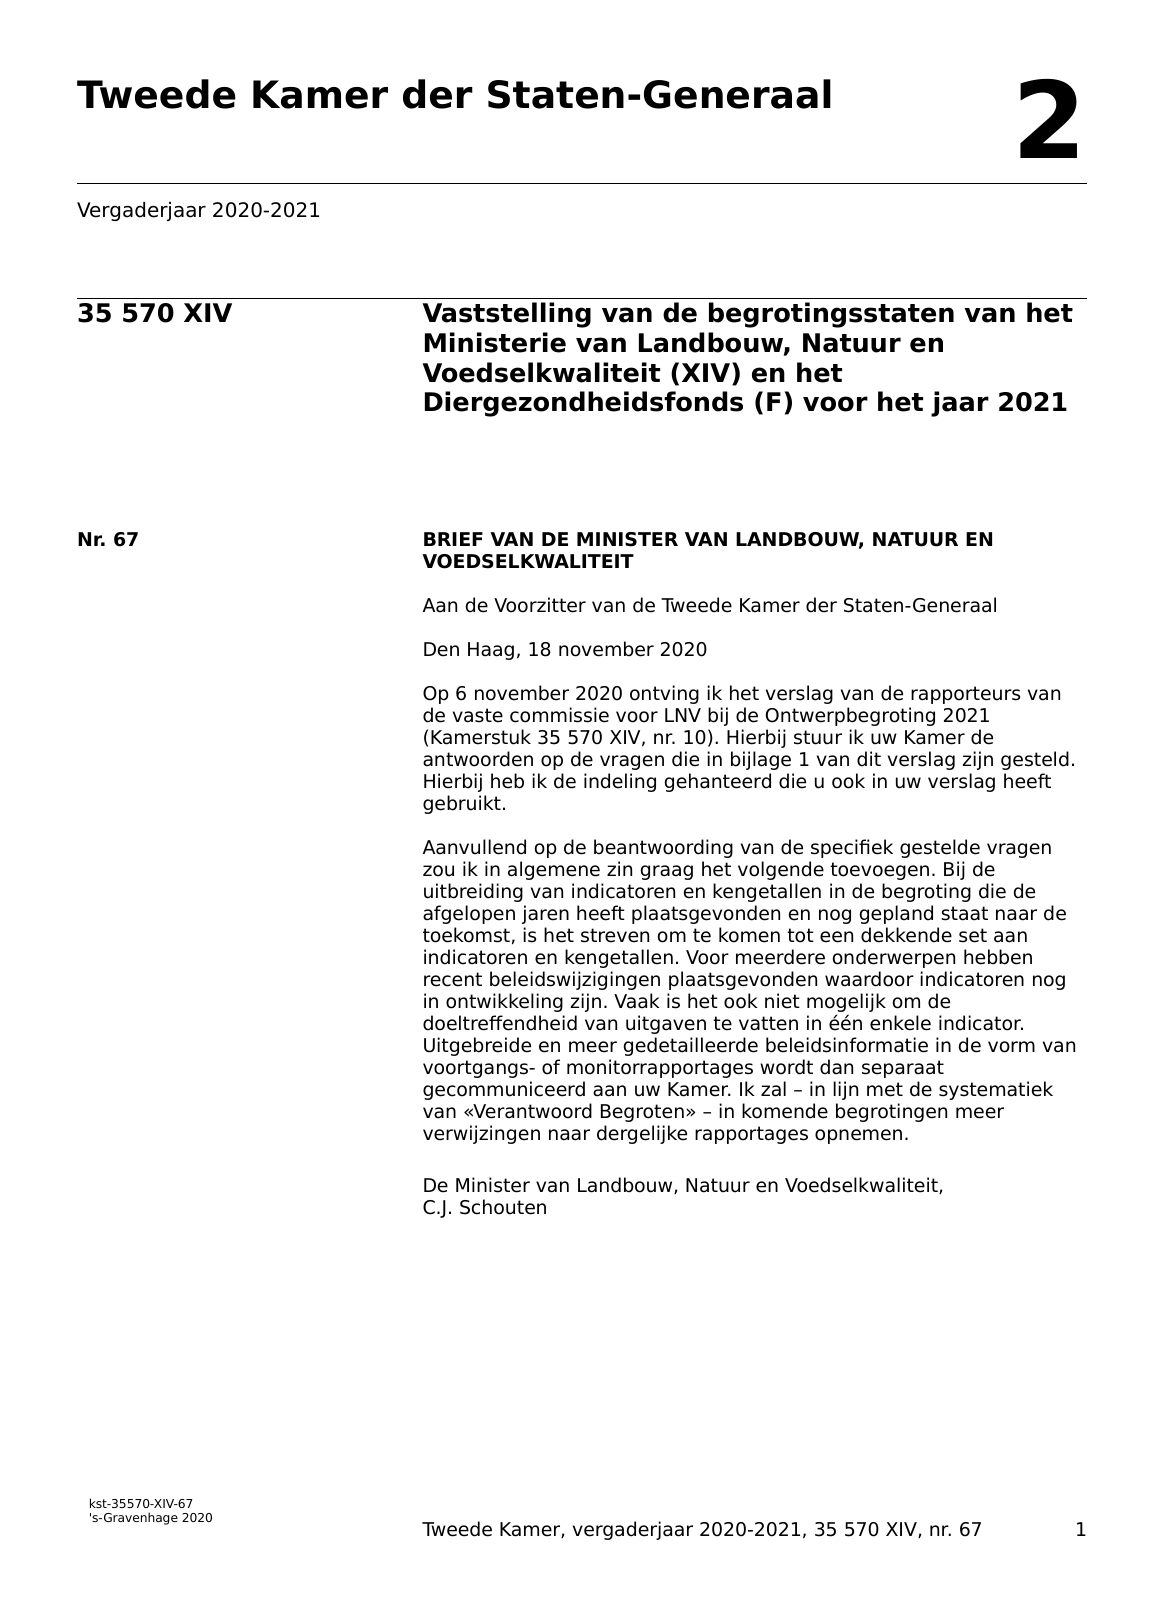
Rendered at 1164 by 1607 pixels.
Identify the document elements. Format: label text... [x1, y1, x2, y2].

subtitle 35 570 XIV Vaststelling van de begrotingsstaten van het Ministerie van Landbouw, Natuur en Voedselkwaliteit (XIV) en het Diergezondheidsfonds (F) voor het jaar 2021 [77, 299, 1087, 418]
table_cell Vergaderjaar 2020-2021 [77, 184, 1087, 298]
text Aanvullend op de beantwoording van de specifiek gestelde vragen zou ik in algemene zin graag het volgende toevoegen. Bij de uitbreiding van indicatoren en kengetallen in de begroting die de afgelopen jaren heeft plaatsgevonden en nog gepland staat naar de toekomst, is het streven om te komen tot een dekkende set aan indicatoren en kengetallen. Voor meerdere onderwerpen hebben recent beleidswijzigingen plaatsgevonden waardoor indicatoren nog in ontwikkeling zijn. Vaak is het ook niet mogelijk om de doeltreffendheid van uitgaven te vatten in één enkele indicator. Uitgebreide en meer gedetailleerde beleidsinformatie in de vorm van voortgangs- of monitorrapportages wordt dan separaat gecommuniceerd aan uw Kamer. Ik zal – in lijn met de systematiek van «Verantwoord Begroten» – in komende begrotingen meer verwijzingen naar dergelijke rapportages opnemen. [422, 837, 1087, 1145]
table_header Tweede Kamer der Staten-Generaal [77, 59, 886, 183]
text kst-35570-XIV-67 [88, 1497, 323, 1511]
text 's-Gravenhage 2020 [88, 1511, 323, 1525]
text Op 6 november 2020 ontving ik het verslag van de rapporteurs van de vaste commissie voor LNV bij de Ontwerpbegroting 2021 (Kamerstuk 35 570 XIV, nr. 10). Hierbij stuur ik uw Kamer de antwoorden op de vragen die in bijlage 1 van dit verslag zijn gesteld. Hierbij heb ik de indeling gehanteerd die u ook in uw verslag heeft gebruikt. [422, 683, 1087, 815]
text Aan de Voorzitter van de Tweede Kamer der Staten-Generaal [422, 595, 1087, 617]
text De Minister van Landbouw, Natuur en Voedselkwaliteit, C.J. Schouten [422, 1175, 1087, 1219]
text Den Haag, 18 november 2020 [422, 639, 1087, 661]
subtitle Nr. 67 BRIEF VAN DE MINISTER VAN LANDBOUW, NATUUR EN VOEDSELKWALITEIT [77, 529, 1087, 573]
table_header 2 [886, 59, 1087, 183]
